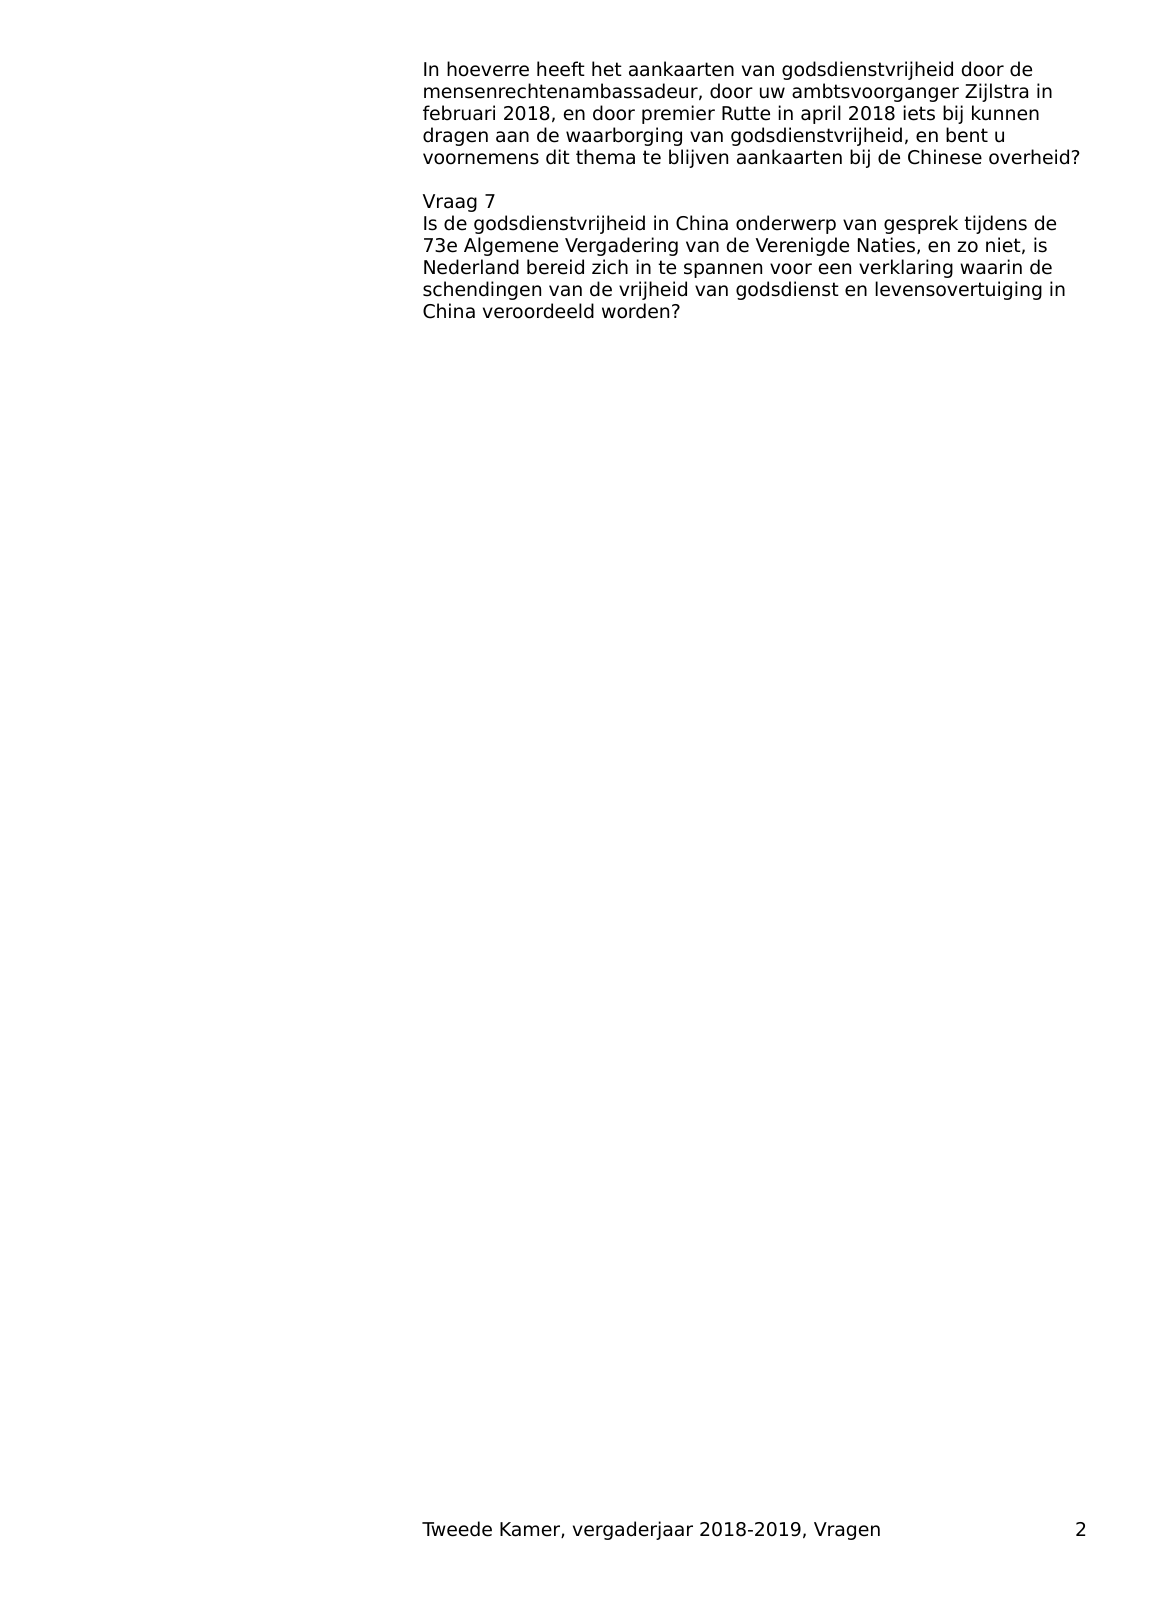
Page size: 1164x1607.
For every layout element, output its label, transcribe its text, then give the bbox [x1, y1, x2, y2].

text In hoeverre heeft het aankaarten van godsdienstvrijheid door de mensenrechtenambassadeur, door uw ambtsvoorganger Zijlstra in februari 2018, en door premier Rutte in april 2018 iets bij kunnen dragen aan de waarborging van godsdienstvrijheid, en bent u voornemens dit thema te blijven aankaarten bij de Chinese overheid? [422, 59, 1087, 169]
text Vraag 7 [422, 191, 1087, 213]
text Is de godsdienstvrijheid in China onderwerp van gesprek tijdens de 73e Algemene Vergadering van de Verenigde Naties, en zo niet, is Nederland bereid zich in te spannen voor een verklaring waarin de schendingen van de vrijheid van godsdienst en levensovertuiging in China veroordeeld worden? [422, 213, 1087, 323]
